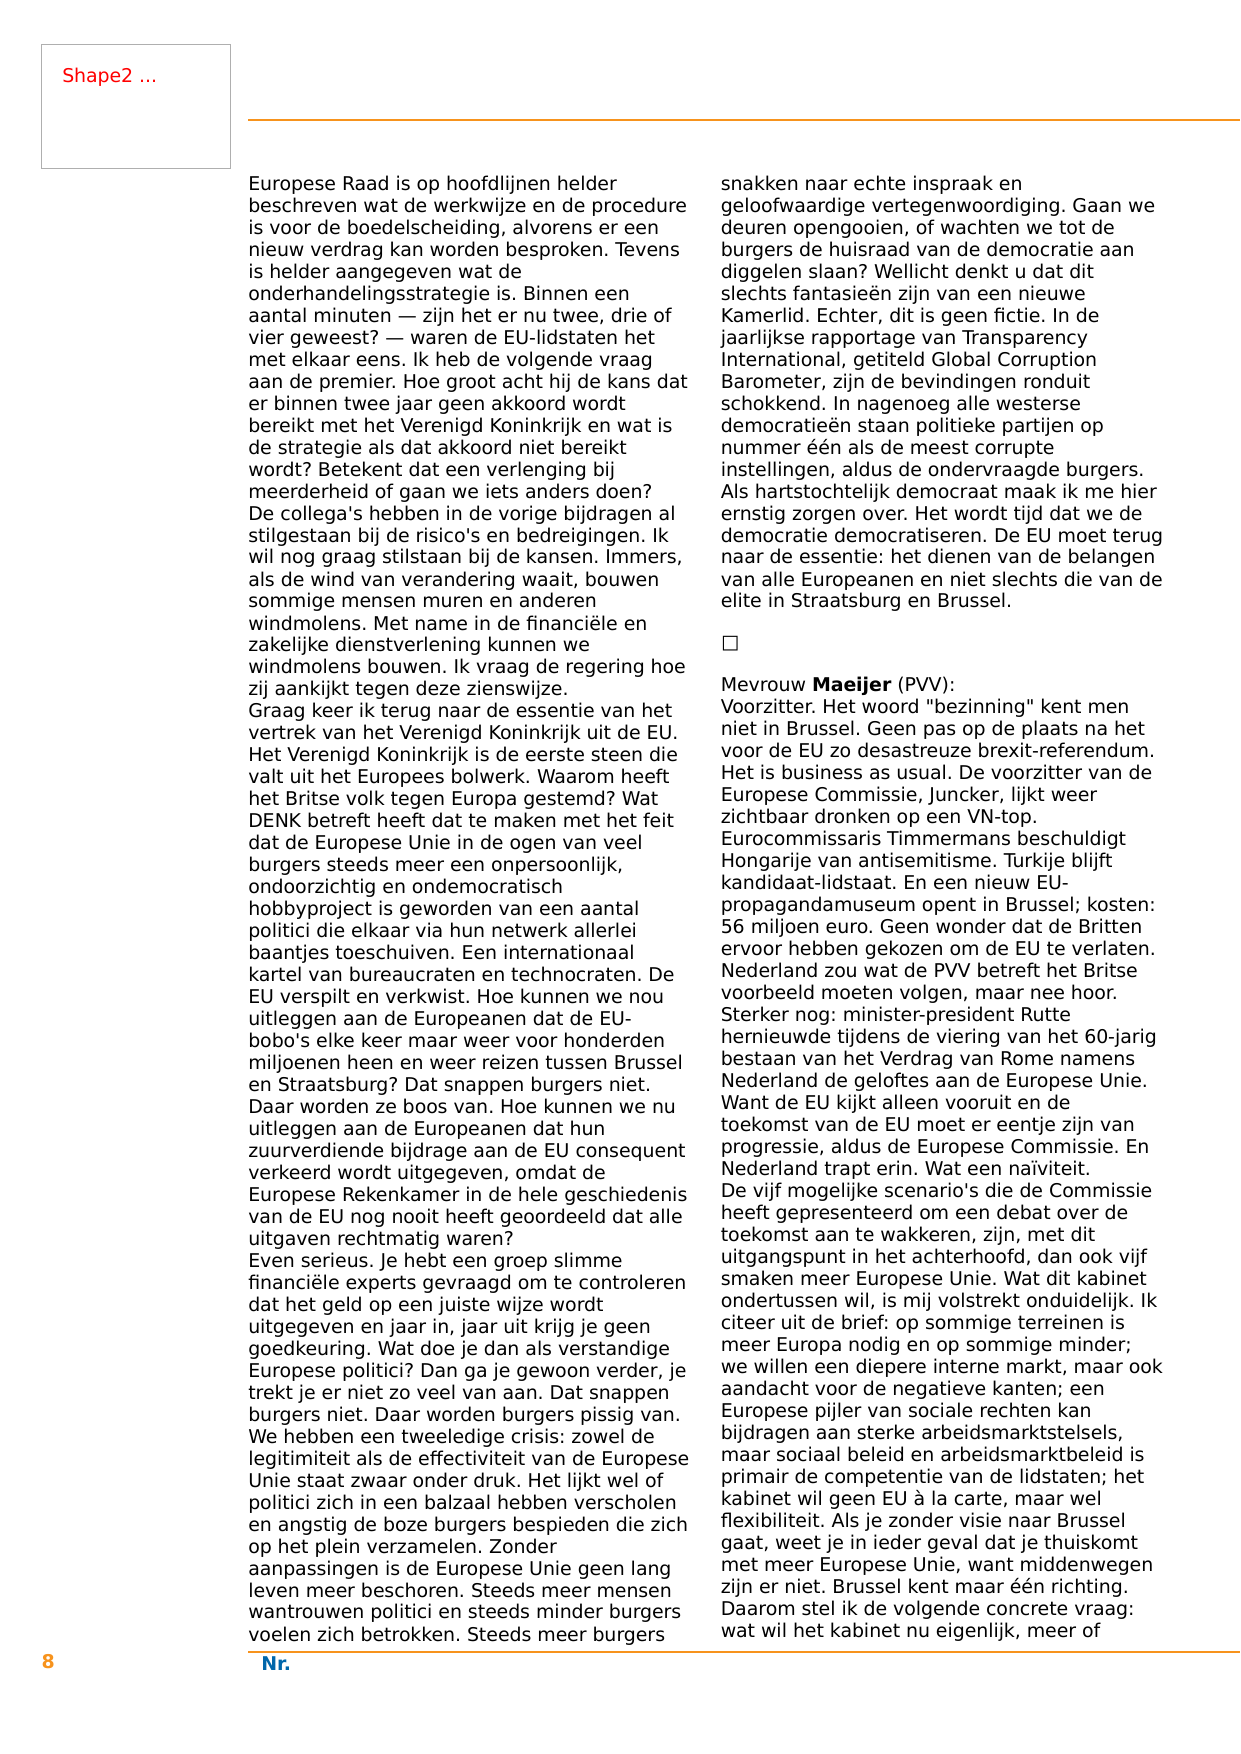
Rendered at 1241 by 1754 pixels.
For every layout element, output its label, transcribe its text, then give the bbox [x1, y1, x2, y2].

text Graag keer ik terug naar de essentie van het vertrek van het Verenigd Koninkrijk uit de EU. Het Verenigd Koninkrijk is de eerste steen die valt uit het Europees bolwerk. Waarom heeft het Britse volk tegen Europa gestemd? Wat DENK betreft heeft dat te maken met het feit dat de Europese Unie in de ogen van veel burgers steeds meer een onpersoonlijk, ondoorzichtig en ondemocratisch hobbyproject is geworden van een aantal politici die elkaar via hun netwerk allerlei baantjes toeschuiven. Een internationaal kartel van bureaucraten en technocraten. De EU verspilt en verkwist. Hoe kunnen we nou uitleggen aan de Europeanen dat de EU-bobo's elke keer maar weer voor honderden miljoenen heen en weer reizen tussen Brussel en Straatsburg? Dat snappen burgers niet. Daar worden ze boos van. Hoe kunnen we nu uitleggen aan de Europeanen dat hun zuurverdiende bijdrage aan de EU consequent verkeerd wordt uitgegeven, omdat de Europese Rekenkamer in de hele geschiedenis van de EU nog nooit heeft geoordeeld dat alle uitgaven rechtmatig waren? [248, 700, 691, 1250]
text Europese Raad is op hoofdlijnen helder beschreven wat de werkwijze en de procedure is voor de boedelscheiding, alvorens er een nieuw verdrag kan worden besproken. Tevens is helder aangegeven wat de onderhandelingsstrategie is. Binnen een aantal minuten — zijn het er nu twee, drie of vier geweest? — waren de EU-lidstaten het met elkaar eens. Ik heb de volgende vraag aan de premier. Hoe groot acht hij de kans dat er binnen twee jaar geen akkoord wordt bereikt met het Verenigd Koninkrijk en wat is de strategie als dat akkoord niet bereikt wordt? Betekent dat een verlenging bij meerderheid of gaan we iets anders doen? [248, 173, 691, 502]
text De vijf mogelijke scenario's die de Commissie heeft gepresenteerd om een debat over de toekomst aan te wakkeren, zijn, met dit uitgangspunt in het achterhoofd, dan ook vijf smaken meer Europese Unie. Wat dit kabinet ondertussen wil, is mij volstrekt onduidelijk. Ik citeer uit de brief: op sommige terreinen is meer Europa nodig en op sommige minder; we willen een diepere interne markt, maar ook aandacht voor de negatieve kanten; een Europese pijler van sociale rechten kan bijdragen aan sterke arbeidsmarktstelsels, maar sociaal beleid en arbeidsmarktbeleid is primair de competentie van de lidstaten; het kabinet wil geen EU à la carte, maar wel flexibiliteit. Als je zonder visie naar Brussel gaat, weet je in ieder geval dat je thuiskomt met meer Europese Unie, want middenwegen zijn er niet. Brussel kent maar één richting. Daarom stel ik de volgende concrete vraag: wat wil het kabinet nu eigenlijk, meer of [721, 1180, 1163, 1641]
text We hebben een tweeledige crisis: zowel de legitimiteit als de effectiviteit van de Europese Unie staat zwaar onder druk. Het lijkt wel of politici zich in een balzaal hebben verscholen en angstig de boze burgers bespieden die zich op het plein verzamelen. Zonder aanpassingen is de Europese Unie geen lang leven meer beschoren. Steeds meer mensen wantrouwen politici en steeds minder burgers voelen zich betrokken. Steeds meer burgers [248, 1426, 691, 1645]
text Mevrouw Maeijer (PVV): [721, 674, 1163, 696]
text De collega's hebben in de vorige bijdragen al stilgestaan bij de risico's en bedreigingen. Ik wil nog graag stilstaan bij de kansen. Immers, als de wind van verandering waait, bouwen sommige mensen muren en anderen windmolens. Met name in de financiële en zakelijke dienstverlening kunnen we windmolens bouwen. Ik vraag de regering hoe zij aankijkt tegen deze zienswijze. [248, 502, 691, 700]
text Even serieus. Je hebt een groep slimme financiële experts gevraagd om te controleren dat het geld op een juiste wijze wordt uitgegeven en jaar in, jaar uit krijg je geen goedkeuring. Wat doe je dan als verstandige Europese politici? Dan ga je gewoon verder, je trekt je er niet zo veel van aan. Dat snappen burgers niet. Daar worden burgers pissig van. [248, 1250, 691, 1426]
text Voorzitter. Het woord "bezinning" kent men niet in Brussel. Geen pas op de plaats na het voor de EU zo desastreuze brexit-referendum. Het is business as usual. De voorzitter van de Europese Commissie, Juncker, lijkt weer zichtbaar dronken op een VN-top. Eurocommissaris Timmermans beschuldigt Hongarije van antisemitisme. Turkije blijft kandidaat-lidstaat. En een nieuw EU-propagandamuseum opent in Brussel; kosten: 56 miljoen euro. Geen wonder dat de Britten ervoor hebben gekozen om de EU te verlaten. Nederland zou wat de PVV betreft het Britse voorbeeld moeten volgen, maar nee hoor. Sterker nog: minister-president Rutte hernieuwde tijdens de viering van het 60-jarig bestaan van het Verdrag van Rome namens Nederland de geloftes aan de Europese Unie. Want de EU kijkt alleen vooruit en de toekomst van de EU moet er eentje zijn van progressie, aldus de Europese Commissie. En Nederland trapt erin. Wat een naïviteit. [721, 696, 1163, 1180]
text ⬜ [721, 632, 1163, 654]
text snakken naar echte inspraak en geloofwaardige vertegenwoordiging. Gaan we deuren opengooien, of wachten we tot de burgers de huisraad van de democratie aan diggelen slaan? Wellicht denkt u dat dit slechts fantasieën zijn van een nieuwe Kamerlid. Echter, dit is geen fictie. In de jaarlijkse rapportage van Transparency International, getiteld Global Corruption Barometer, zijn de bevindingen ronduit schokkend. In nagenoeg alle westerse democratieën staan politieke partijen op nummer één als de meest corrupte instellingen, aldus de ondervraagde burgers. Als hartstochtelijk democraat maak ik me hier ernstig zorgen over. Het wordt tijd dat we de democratie democratiseren. De EU moet terug naar de essentie: het dienen van de belangen van alle Europeanen en niet slechts die van de elite in Straatsburg en Brussel. [721, 173, 1163, 612]
